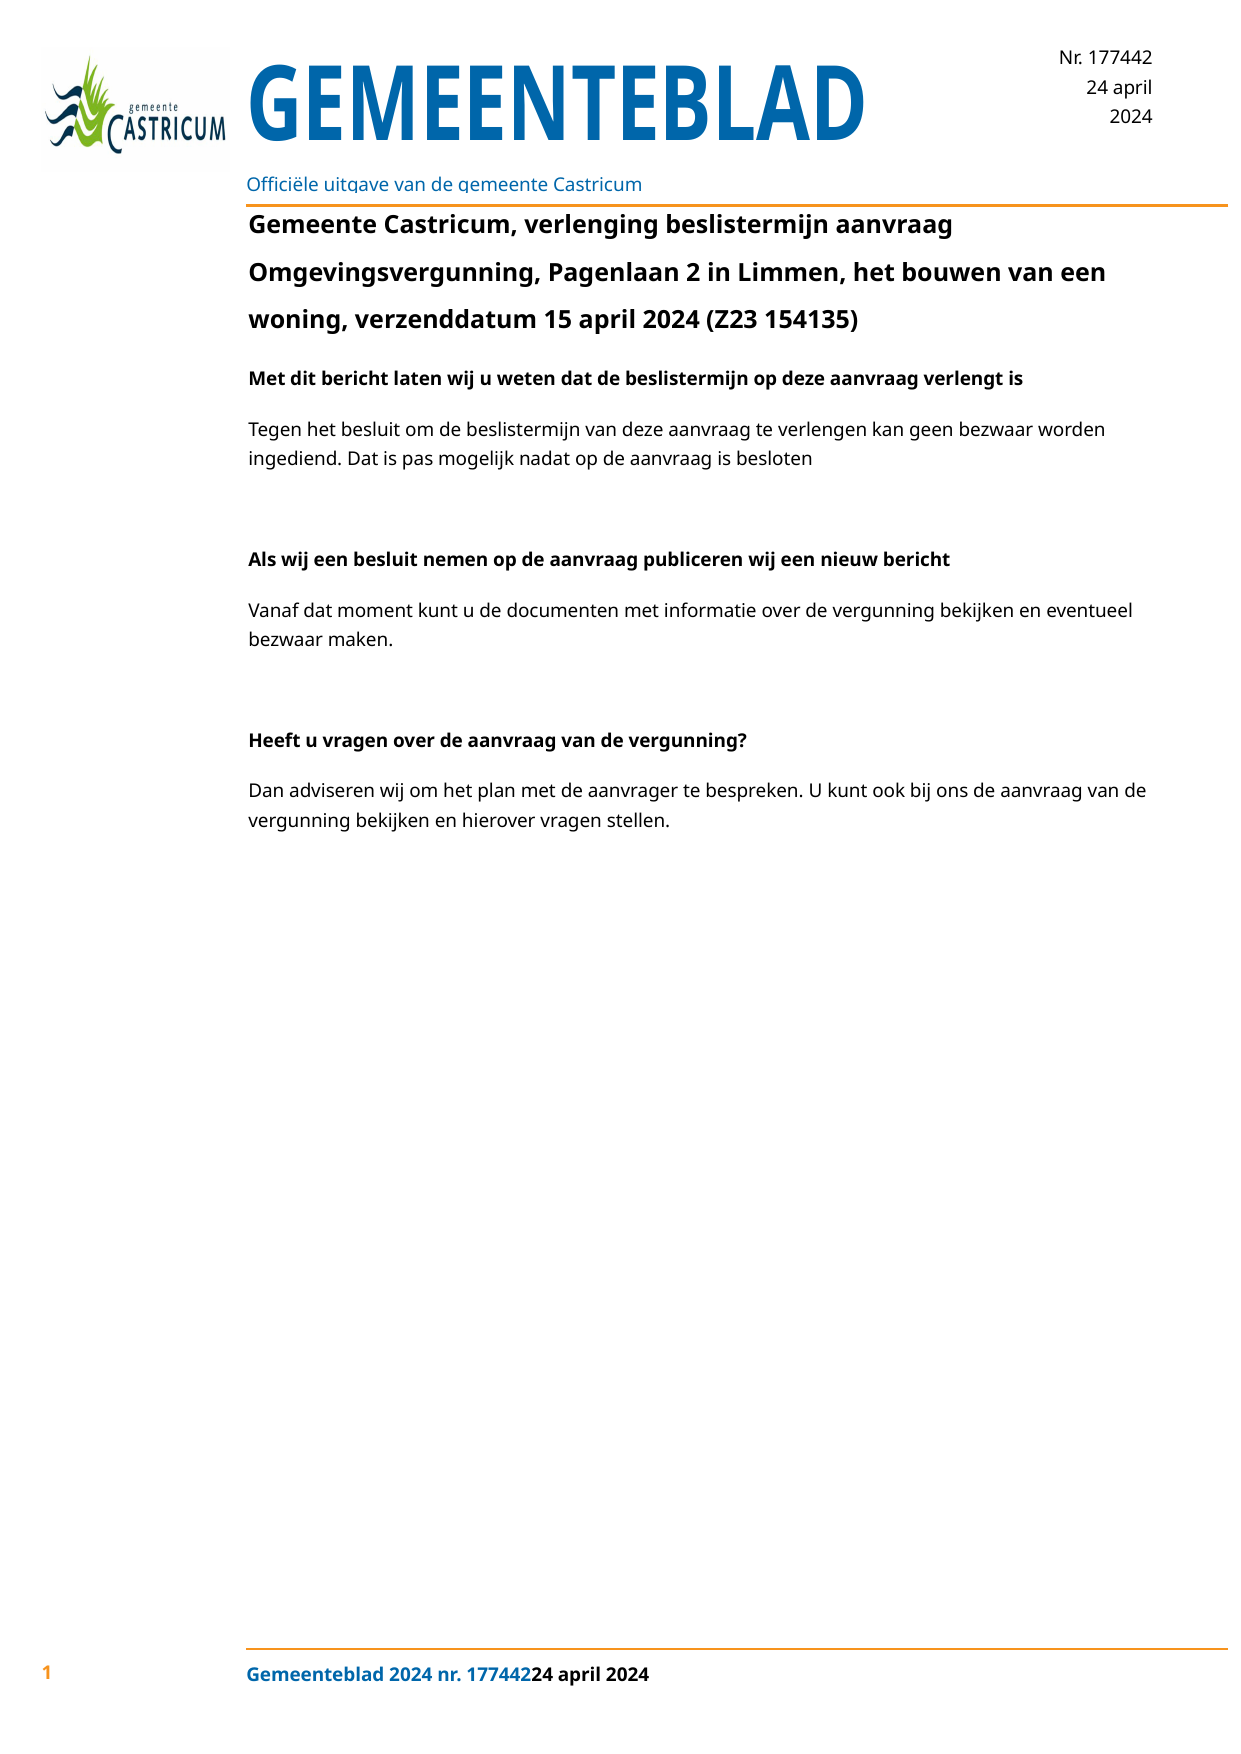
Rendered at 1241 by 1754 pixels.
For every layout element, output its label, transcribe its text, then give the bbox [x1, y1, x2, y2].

text Met dit bericht laten wij u weten dat de beslistermijn op deze aanvraag verlengt is [248, 366, 1152, 391]
text Dan adviseren wij om het plan met de aanvrager te bespreken. U kunt ook bij ons de aanvraag van de vergunning bekijken en hierover vragen stellen. [248, 778, 1152, 833]
text Tegen het besluit om de beslistermijn van deze aanvraag te verlengen kan geen bezwaar worden ingediend. Dat is pas mogelijk nadat op de aanvraag is besloten [248, 416, 1152, 471]
text Als wij een besluit nemen op de aanvraag publiceren wij een nieuw bericht [248, 546, 1152, 572]
text Gemeente Castricum, verlenging beslistermijn aanvraag Omgevingsvergunning, Pagenlaan 2 in Limmen, het bouwen van een woning, verzenddatum 15 april 2024 (Z23 154135) [248, 207, 1152, 336]
picture [41, 47, 231, 172]
text Heeft u vragen over de aanvraag van de vergunning? [248, 727, 1152, 753]
text Vanaf dat moment kunt u de documenten met informatie over de vergunning bekijken en eventueel bezwaar maken. [248, 597, 1152, 652]
